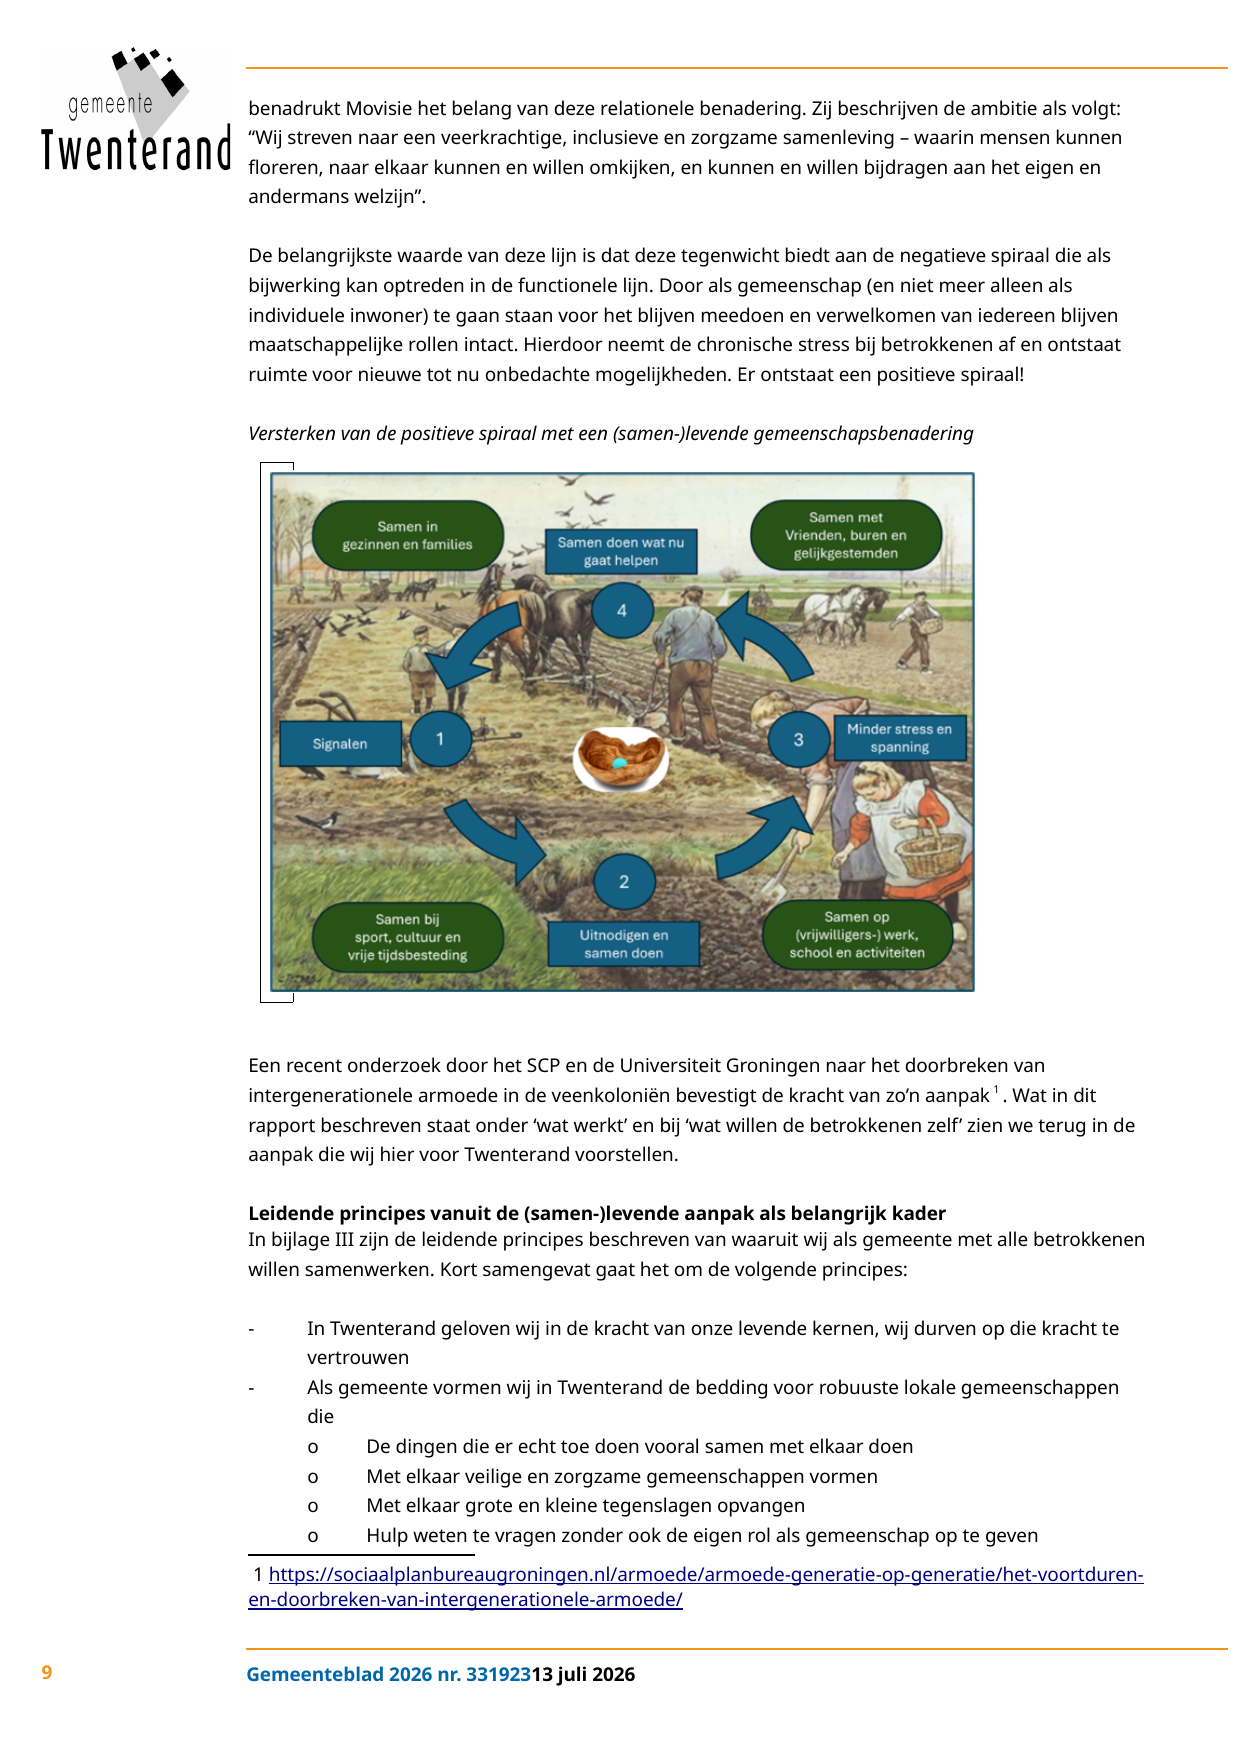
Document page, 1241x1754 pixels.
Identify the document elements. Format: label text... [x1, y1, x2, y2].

text Een recent onderzoek door het SCP en de Universiteit Groningen naar het doorbreken van intergenerationele armoede in de veenkoloniën bevestigt de kracht van zo’n aanpak. Wat in dit rapport beschreven staat onder ‘wat werkt’ en bij ‘wat willen de betrokkenen zelf’ zien we terug in de aanpak die wij hier voor Twenterand voorstellen. [248, 1053, 1152, 1167]
list In Twenterand geloven wij in de kracht van onze levende kernen, wij durven op die kracht te vertrouwen [248, 1315, 1152, 1370]
picture [41, 47, 231, 172]
picture [268, 470, 978, 993]
list Met elkaar grote en kleine tegenslagen opvangen [307, 1492, 1152, 1518]
text Leidende principes vanuit de (samen-)levende aanpak als belangrijk kader [248, 1201, 1152, 1226]
text In bijlage III zijn de leidende principes beschreven van waaruit wij als gemeente met alle betrokkenen willen samenwerken. Kort samengevat gaat het om de volgende principes: [248, 1226, 1152, 1282]
text Versterken van de positieve spiraal met een (samen-)levende gemeenschapsbenadering [248, 420, 1152, 446]
list Met elkaar veilige en zorgzame gemeenschappen vormen [307, 1463, 1152, 1489]
text benadrukt Movisie het belang van deze relationele benadering. Zij beschrijven de ambitie als volgt: “Wij streven naar een veerkrachtige, inclusieve en zorgzame samenleving – waarin mensen kunnen floreren, naar elkaar kunnen en willen omkijken, en kunnen en willen bijdragen aan het eigen en andermans welzijn”. [248, 95, 1152, 209]
text De belangrijkste waarde van deze lijn is dat deze tegenwicht biedt aan de negatieve spiraal die als bijwerking kan optreden in de functionele lijn. Door als gemeenschap (en niet meer alleen als individuele inwoner) te gaan staan voor het blijven meedoen en verwelkomen van iedereen blijven maatschappelijke rollen intact. Hierdoor neemt de chronische stress bij betrokkenen af en ontstaat ruimte voor nieuwe tot nu onbedachte mogelijkheden. Er ontstaat een positieve spiraal! [248, 243, 1152, 387]
text https://sociaalplanbureaugroningen.nl/armoede/armoede-generatie-op-generatie/het-voortduren-en-doorbreken-van-intergenerationele-armoede/ [248, 1561, 1152, 1612]
list Hulp weten te vragen zonder ook de eigen rol als gemeenschap op te geven [307, 1522, 1152, 1548]
list De dingen die er echt toe doen vooral samen met elkaar doen [307, 1433, 1152, 1459]
list Als gemeente vormen wij in Twenterand de bedding voor robuuste lokale gemeenschappen die [248, 1374, 1152, 1429]
